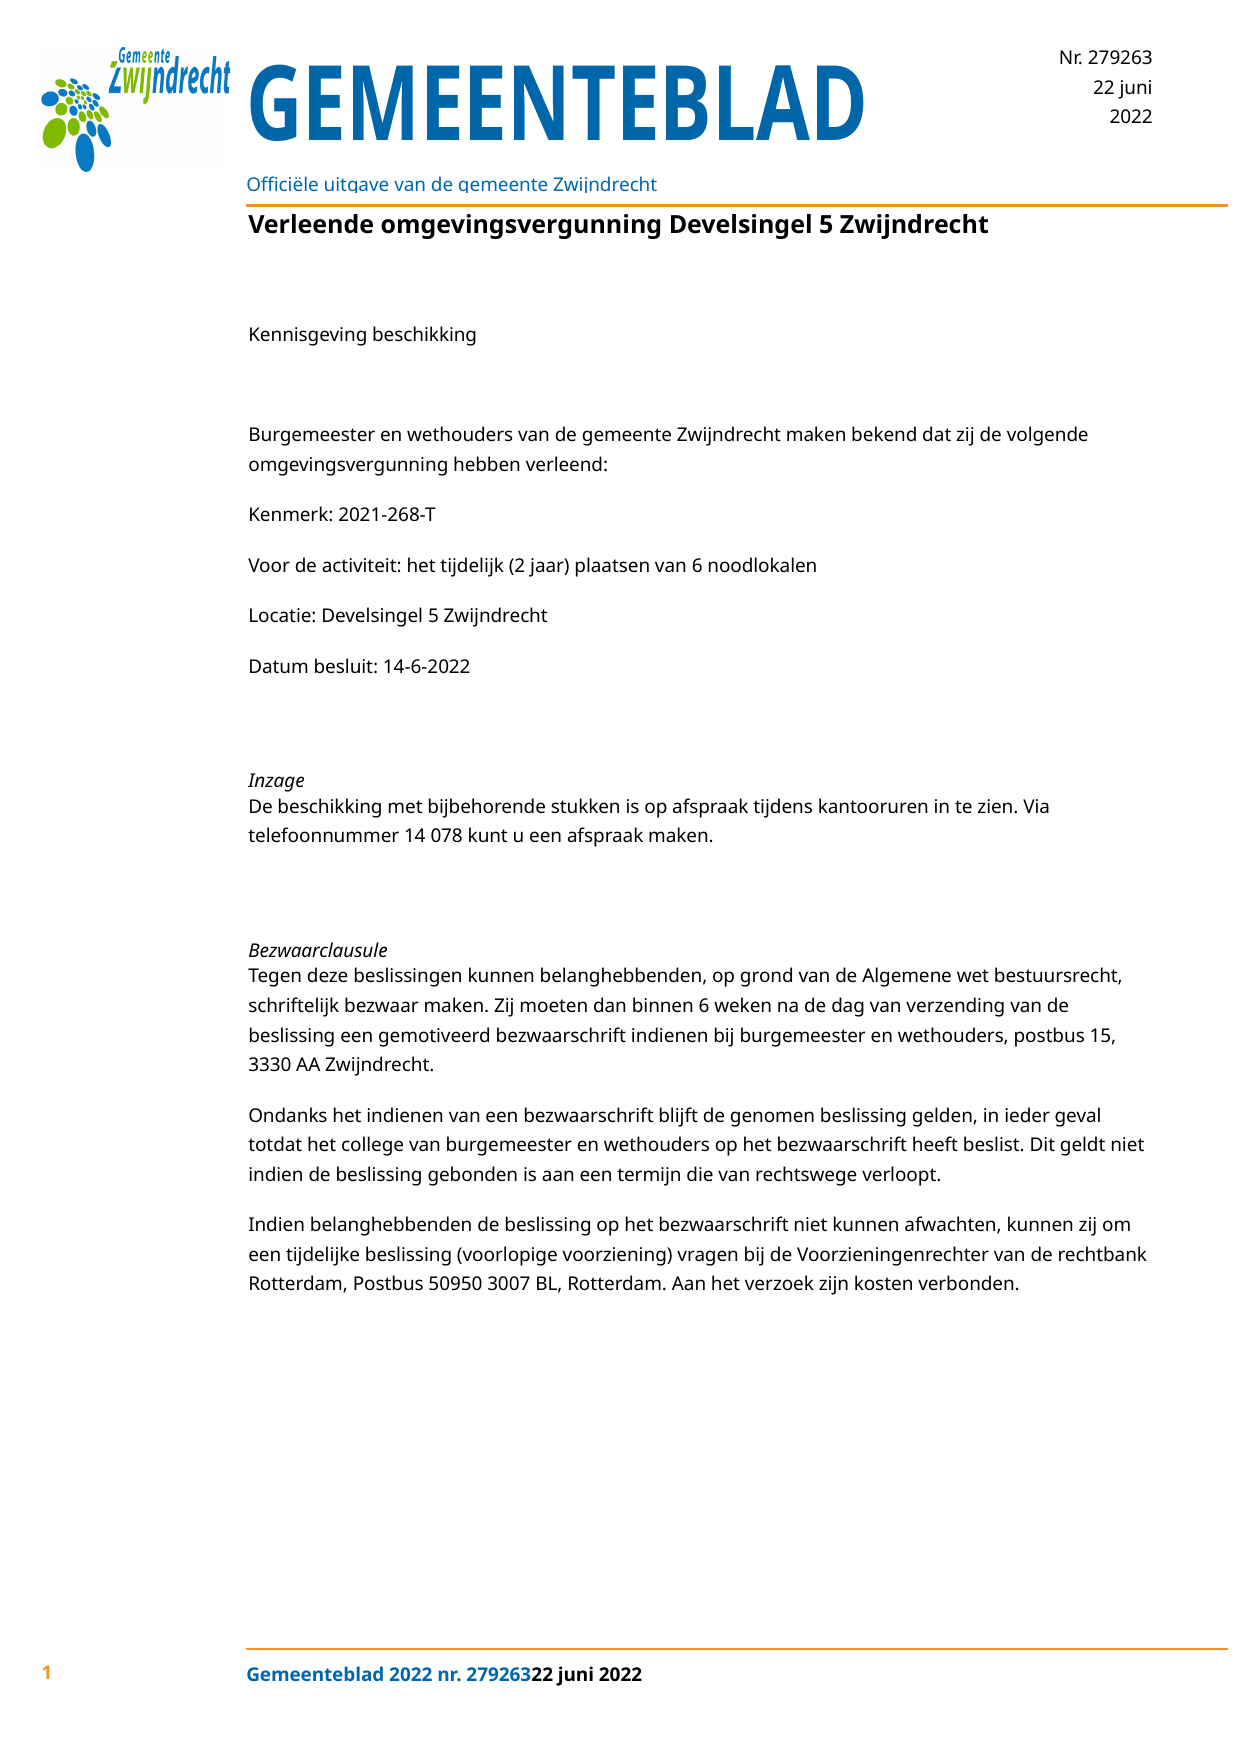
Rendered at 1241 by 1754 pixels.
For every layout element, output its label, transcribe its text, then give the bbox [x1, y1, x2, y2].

text Datum besluit: 14-6-2022 [248, 653, 1152, 678]
text Kennisgeving beschikking [248, 321, 1152, 346]
text Ondanks het indienen van een bezwaarschrift blijft de genomen beslissing gelden, in ieder geval totdat het college van burgemeester en wethouders op het bezwaarschrift heeft beslist. Dit geldt niet indien de beslissing gebonden is aan een termijn die van rechtswege verloopt. [248, 1102, 1152, 1187]
picture [41, 47, 231, 172]
text Verleende omgevingsvergunning Develsingel 5 Zwijndrecht [248, 207, 1152, 241]
text Inzage [248, 767, 1152, 793]
text De beschikking met bijbehorende stukken is op afspraak tijdens kantooruren in te zien. Via telefoonnummer 14 078 kunt u een afspraak maken. [248, 793, 1152, 848]
text Voor de activiteit: het tijdelijk (2 jaar) plaatsen van 6 noodlokalen [248, 552, 1152, 578]
text Burgemeester en wethouders van de gemeente Zwijndrecht maken bekend dat zij de volgende omgevingsvergunning hebben verleend: [248, 422, 1152, 477]
text Locatie: Develsingel 5 Zwijndrecht [248, 602, 1152, 628]
text Tegen deze beslissingen kunnen belanghebbenden, op grond van de Algemene wet bestuursrecht, schriftelijk bezwaar maken. Zij moeten dan binnen 6 weken na de dag van verzending van de beslissing een gemotiveerd bezwaarschrift indienen bij burgemeester en wethouders, postbus 15, 3330 AA Zwijndrecht. [248, 963, 1152, 1077]
text Indien belanghebbenden de beslissing op het bezwaarschrift niet kunnen afwachten, kunnen zij om een tijdelijke beslissing (voorlopige voorziening) vragen bij de Voorzieningenrechter van de rechtbank Rotterdam, Postbus 50950 3007 BL, Rotterdam. Aan het verzoek zijn kosten verbonden. [248, 1211, 1152, 1296]
text Kenmerk: 2021-268-T [248, 502, 1152, 527]
text Bezwaarclausule [248, 937, 1152, 963]
